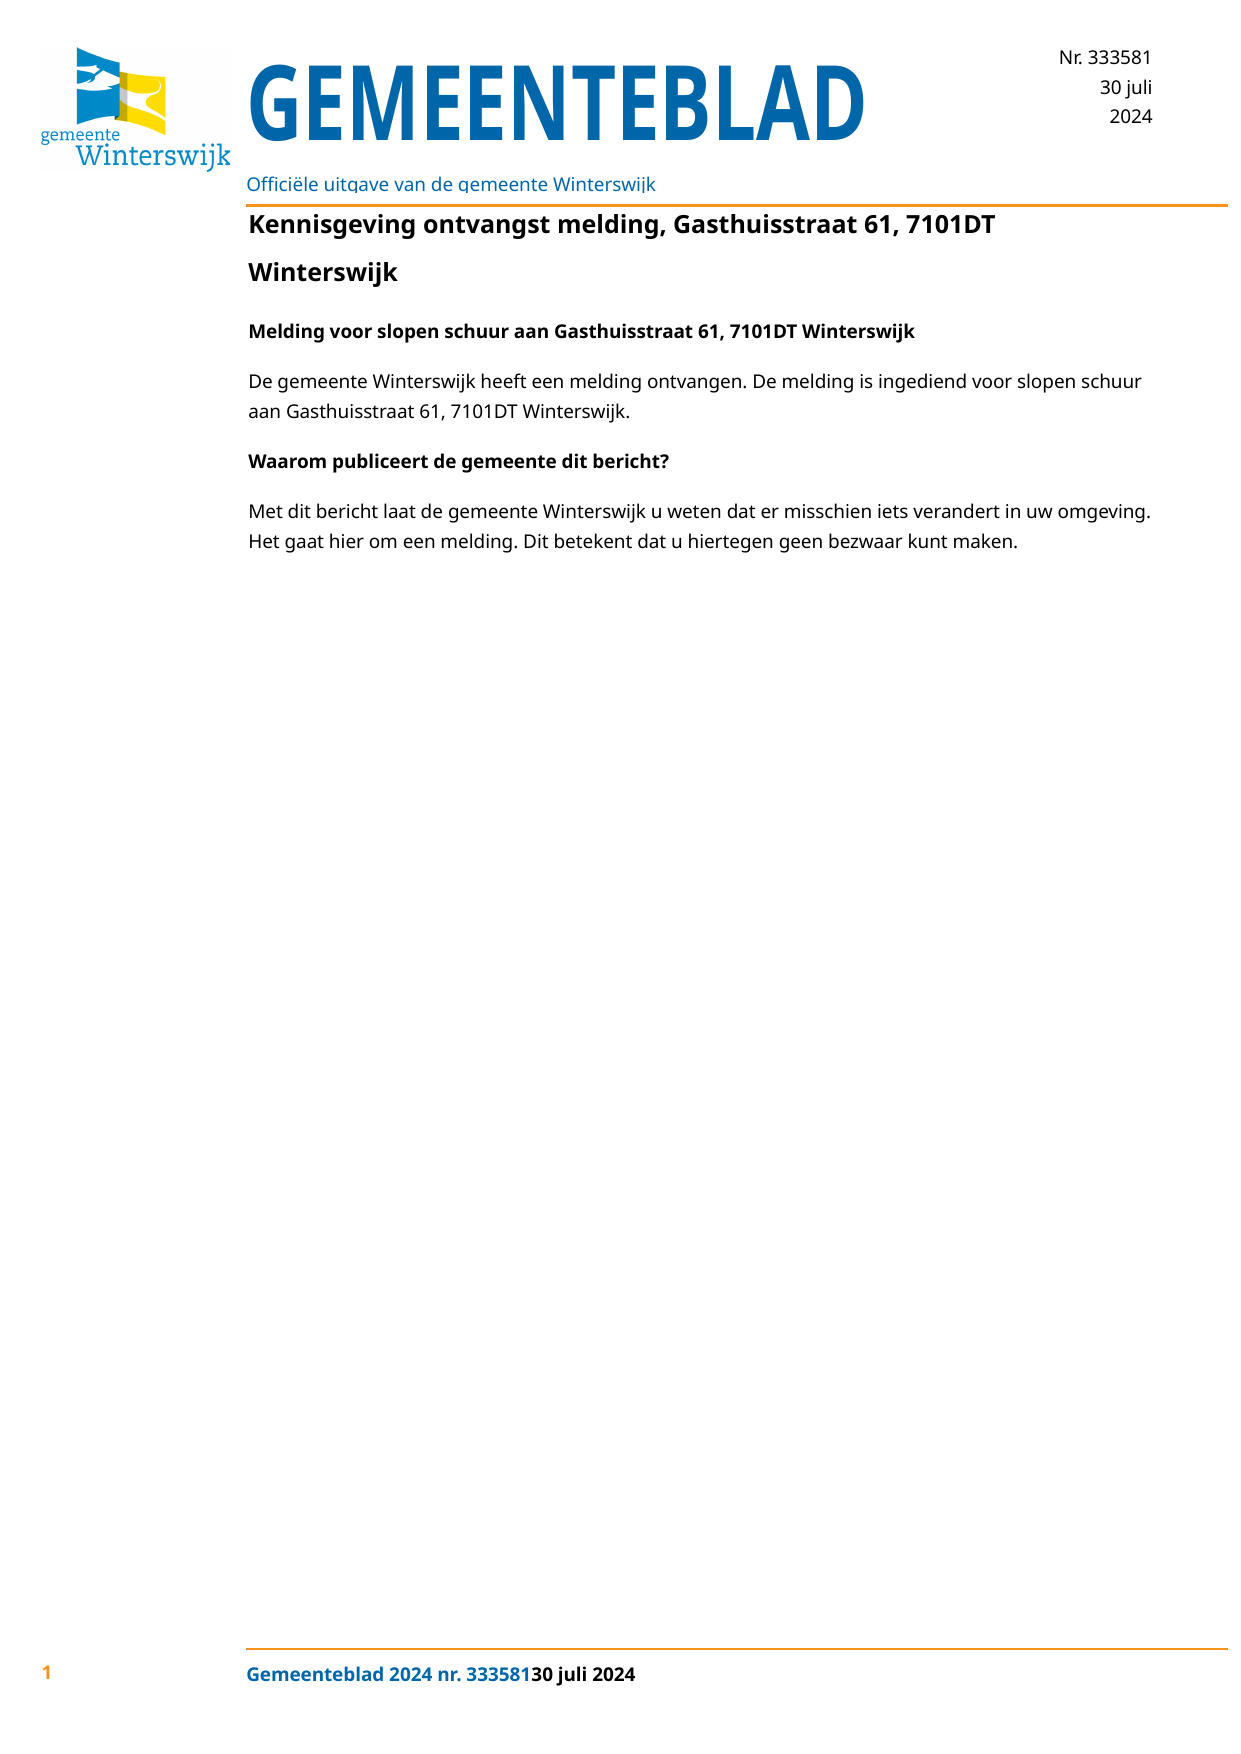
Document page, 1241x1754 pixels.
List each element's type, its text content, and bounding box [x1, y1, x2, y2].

text De gemeente Winterswijk heeft een melding ontvangen. De melding is ingediend voor slopen schuur aan Gasthuisstraat 61, 7101DT Winterswijk. [248, 368, 1152, 424]
text Kennisgeving ontvangst melding, Gasthuisstraat 61, 7101DT Winterswijk [248, 207, 1152, 288]
text Met dit bericht laat de gemeente Winterswijk u weten dat er misschien iets verandert in uw omgeving. Het gaat hier om een melding. Dit betekent dat u hiertegen geen bezwaar kunt maken. [248, 499, 1152, 554]
text Melding voor slopen schuur aan Gasthuisstraat 61, 7101DT Winterswijk [248, 318, 1152, 344]
picture [41, 47, 231, 172]
text Waarom publiceert de gemeente dit bericht? [248, 448, 1152, 474]
picture [225, 153, 231, 162]
